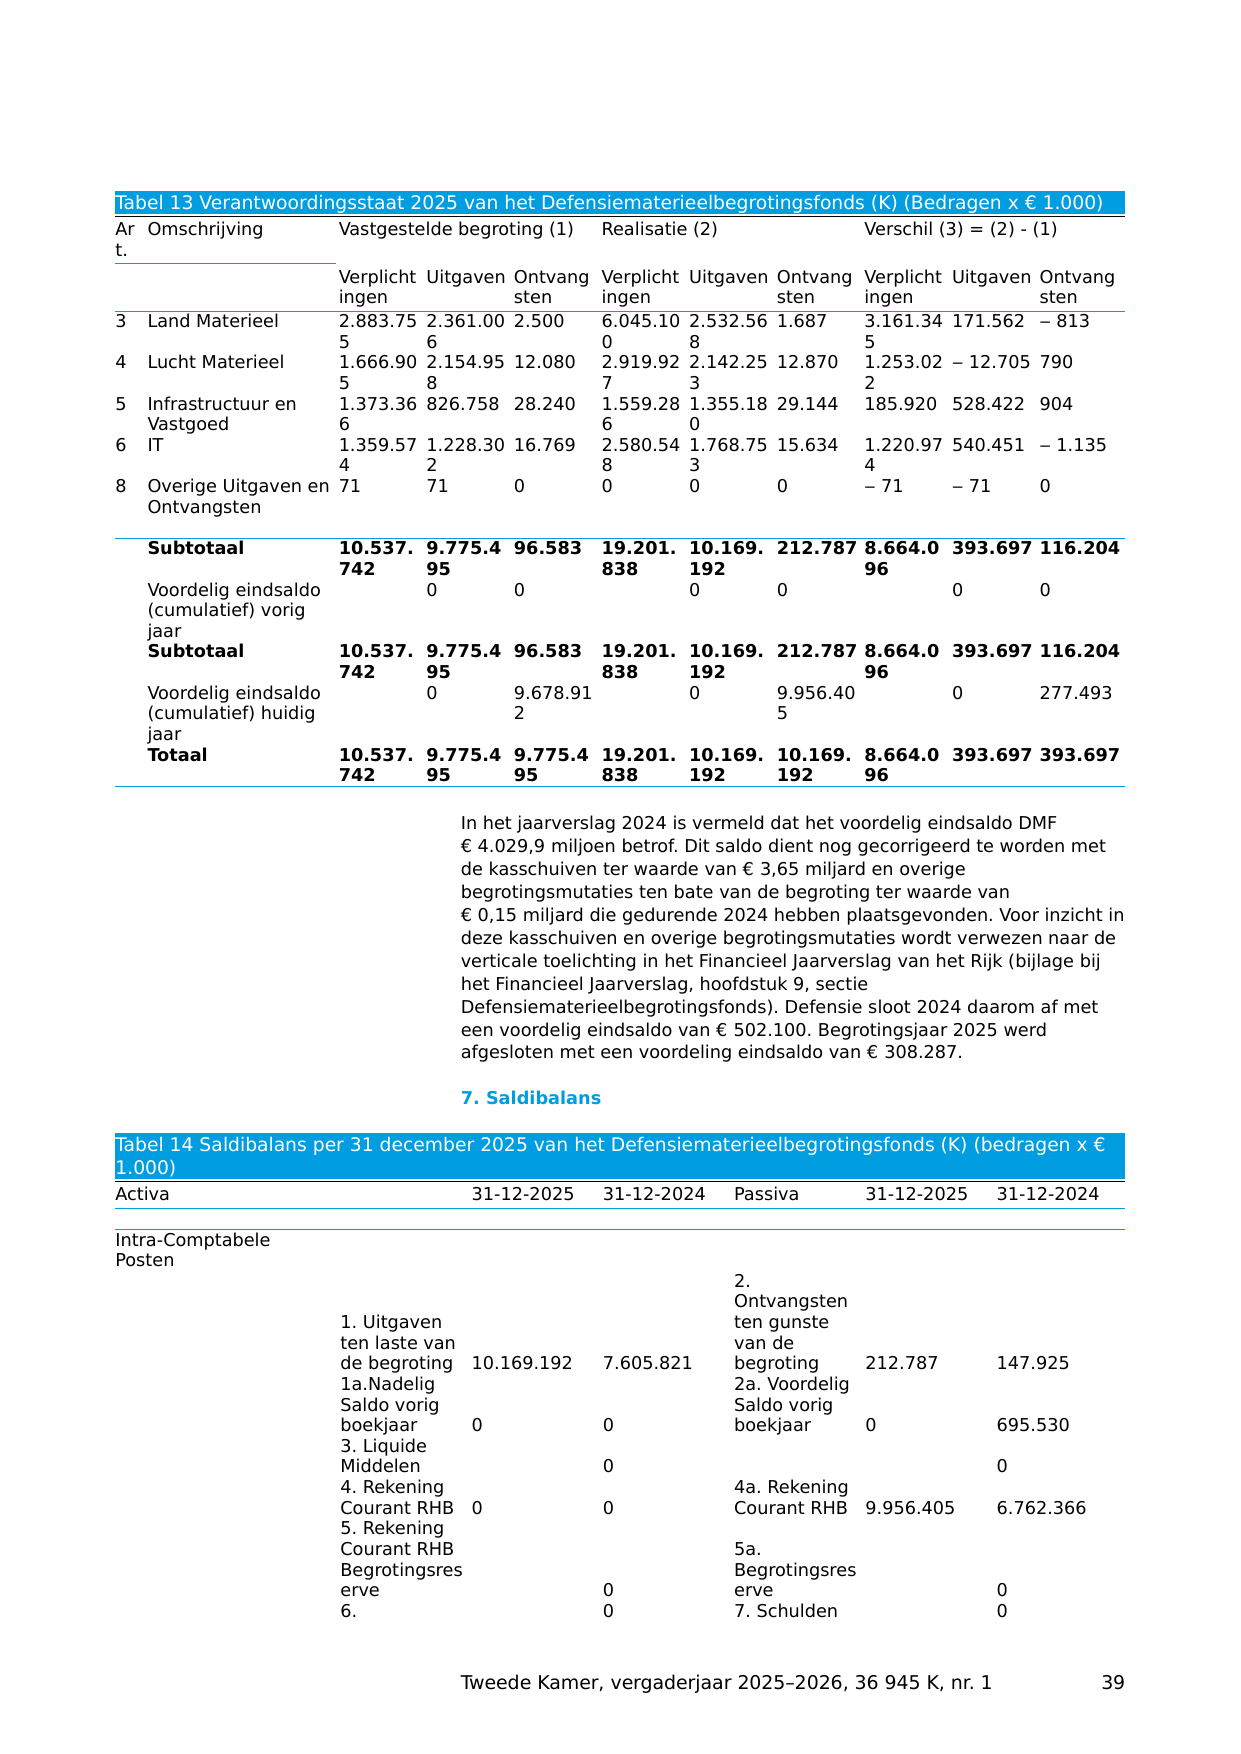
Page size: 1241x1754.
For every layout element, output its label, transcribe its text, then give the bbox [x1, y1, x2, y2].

table_cell 5 [115, 394, 144, 435]
table_cell Omschrijving [144, 217, 336, 263]
table_cell [1036, 517, 1125, 538]
table_cell 0 [511, 476, 598, 517]
table_cell 0 [1036, 476, 1125, 517]
table_cell 8.664.096 [861, 641, 949, 683]
table_cell 3 [115, 312, 144, 352]
table_cell 790 [1036, 352, 1125, 393]
table_cell 9.775.495 [511, 745, 598, 786]
table_cell 0 [599, 476, 686, 517]
table_cell 96.583 [511, 641, 598, 683]
table_cell Lucht Materieel [144, 352, 336, 393]
table_cell Verplichtingen [599, 263, 686, 311]
table_cell [861, 517, 949, 538]
table_cell 10.169.192 [469, 1271, 600, 1374]
table_cell 19.201.838 [599, 539, 686, 579]
text In het jaarverslag 2024 is vermeld dat het voordelig eindsaldo DMF € 4.029,9 miljoen betrof. Dit saldo dient nog gecorrigeerd te worden met de kasschuiven ter waarde van € 3,65 miljard en overige begrotingsmutaties ten bate van de begroting ter waarde van € 0,15 miljard die gedurende 2024 hebben plaatsgevonden. Voor inzicht in deze kasschuiven en overige begrotingsmutaties wordt verwezen naar de verticale toelichting in het Financieel Jaarverslag van het Rijk (bijlage bij het Financieel Jaarverslag, hoofdstuk 9, sectie Defensiematerieelbegrotingsfonds). Defensie sloot 2024 daarom af met een voordelig eindsaldo van € 502.100. Begrotingsjaar 2025 werd afgesloten met een voordeling eindsaldo van € 308.287. [461, 811, 1125, 1063]
table_cell 10.537.742 [336, 641, 423, 683]
table_cell 6.045.100 [599, 312, 686, 352]
table_cell 71 [336, 476, 423, 517]
table_cell 0 [686, 683, 774, 744]
table_cell 695.530 [994, 1374, 1125, 1436]
table_cell 4 [115, 352, 144, 393]
table_cell [862, 1230, 993, 1271]
table_cell 0 [949, 683, 1036, 744]
table_cell ‒ 71 [949, 476, 1036, 517]
table_cell Vastgestelde begroting (1) [336, 217, 598, 263]
table_cell 171.562 [949, 312, 1036, 352]
table_cell 0 [600, 1436, 731, 1477]
table_cell [337, 1182, 468, 1208]
table_cell 0 [469, 1374, 600, 1436]
table_cell ‒ 1.135 [1036, 435, 1125, 476]
table_cell Subtotaal [144, 539, 336, 579]
table_cell Uitgaven [423, 263, 511, 311]
table_cell 0 [994, 1518, 1125, 1601]
table_cell [115, 745, 144, 786]
table_cell 277.493 [1036, 683, 1125, 744]
table_cell Activa [115, 1182, 337, 1208]
table_cell [469, 1209, 600, 1229]
table_cell 1. Uitgaven ten laste van de begroting [337, 1271, 468, 1374]
table_cell 0 [949, 580, 1036, 641]
table_cell 540.451 [949, 435, 1036, 476]
table_cell 0 [423, 580, 511, 641]
table_cell 12.080 [511, 352, 598, 393]
table_cell 212.787 [862, 1271, 993, 1374]
table_cell [336, 683, 423, 744]
table_cell 1.220.974 [861, 435, 949, 476]
table_cell [469, 1518, 600, 1601]
table_cell [862, 1209, 993, 1229]
table_cell 116.204 [1036, 641, 1125, 683]
table_cell 0 [686, 476, 774, 517]
table_cell 1.359.574 [336, 435, 423, 476]
table_cell 2.500 [511, 312, 598, 352]
table_cell [336, 580, 423, 641]
table_cell [994, 1209, 1125, 1229]
table_cell [115, 1601, 337, 1621]
table_cell [600, 1230, 731, 1271]
table_cell [599, 580, 686, 641]
table_cell 3. Liquide Middelen [337, 1436, 468, 1477]
table_cell 10.169.192 [686, 641, 774, 683]
table_cell 31-12-2025 [469, 1182, 600, 1208]
table_cell Art. [115, 217, 144, 263]
table_cell 5. Rekening Courant RHB Begrotingsreserve [337, 1518, 468, 1601]
table_cell [599, 683, 686, 744]
table_cell 10.169.192 [686, 745, 774, 786]
table_cell 212.787 [774, 641, 861, 683]
table_cell 6.762.366 [994, 1477, 1125, 1518]
table_cell 9.775.495 [423, 641, 511, 683]
table_cell Ontvangsten [774, 263, 861, 311]
table_cell 0 [511, 580, 598, 641]
table_cell 0 [600, 1477, 731, 1518]
table_cell 0 [1036, 580, 1125, 641]
table_cell Ontvangsten [1036, 263, 1125, 311]
table_cell [115, 264, 144, 311]
table_cell 9.775.495 [423, 539, 511, 579]
table_cell 1.687 [774, 312, 861, 352]
table_cell 0 [423, 683, 511, 744]
table_cell [862, 1436, 993, 1477]
table_cell 19.201.838 [599, 745, 686, 786]
table_cell Uitgaven [686, 263, 774, 311]
table_cell 0 [994, 1436, 1125, 1477]
table_cell 96.583 [511, 539, 598, 579]
table_cell 10.537.742 [336, 539, 423, 579]
table_cell 1.373.366 [336, 394, 423, 435]
table_cell [144, 264, 336, 311]
table_cell [862, 1601, 993, 1621]
table_cell 9.956.405 [862, 1477, 993, 1518]
table_cell [115, 1271, 337, 1374]
table_cell 0 [774, 476, 861, 517]
table_cell 904 [1036, 394, 1125, 435]
table_cell 5a. Begrotingsreserve [731, 1518, 862, 1601]
table_cell 10.169.192 [774, 745, 861, 786]
table_cell 2a. Voordelig Saldo vorig boekjaar [731, 1374, 862, 1436]
table_cell IT [144, 435, 336, 476]
table_cell 2.883.755 [336, 312, 423, 352]
table_cell ‒ 813 [1036, 312, 1125, 352]
table_cell 2.154.958 [423, 352, 511, 393]
table_cell [115, 580, 144, 641]
table_cell Land Materieel [144, 312, 336, 352]
table_cell 28.240 [511, 394, 598, 435]
table_cell [115, 517, 144, 538]
table_cell [861, 580, 949, 641]
table_cell 2. Ontvangsten ten gunste van de begroting [731, 1271, 862, 1374]
table_cell 2.532.568 [686, 312, 774, 352]
table_cell 3.161.345 [861, 312, 949, 352]
table_cell 10.537.742 [336, 745, 423, 786]
table_cell [337, 1230, 468, 1271]
table_cell 2.142.253 [686, 352, 774, 393]
table_cell 1.253.022 [861, 352, 949, 393]
table_cell 7. Schulden [731, 1601, 862, 1621]
table_cell Overige Uitgaven en Ontvangsten [144, 476, 336, 517]
table_cell [336, 517, 423, 538]
table_cell Voordelig eindsaldo (cumulatief) vorig jaar [144, 580, 336, 641]
table_cell [115, 1436, 337, 1477]
table_cell ‒ 71 [861, 476, 949, 517]
table_cell Infrastructuur en Vastgoed [144, 394, 336, 435]
table_cell 4a. Rekening Courant RHB [731, 1477, 862, 1518]
table_cell 31-12-2025 [862, 1182, 993, 1208]
table_cell 9.775.495 [423, 745, 511, 786]
table_cell 8.664.096 [861, 539, 949, 579]
table_cell [686, 517, 774, 538]
table_cell 2.361.006 [423, 312, 511, 352]
table_cell [115, 641, 144, 683]
table_cell Subtotaal [144, 641, 336, 683]
table_cell [115, 1477, 337, 1518]
table_cell [994, 1230, 1125, 1271]
table_cell Verplichtingen [861, 263, 949, 311]
table_cell Realisatie (2) [599, 217, 861, 263]
table_cell 1.768.753 [686, 435, 774, 476]
table_cell 31-12-2024 [994, 1182, 1125, 1208]
table_cell [115, 1209, 337, 1229]
table_cell Ontvangsten [511, 263, 598, 311]
table_cell 0 [600, 1518, 731, 1601]
table_cell [949, 517, 1036, 538]
table_cell 9.956.405 [774, 683, 861, 744]
table_cell 212.787 [774, 539, 861, 579]
title 7. Saldibalans [461, 1086, 1125, 1109]
table_cell [774, 517, 861, 538]
table_cell 116.204 [1036, 539, 1125, 579]
table_cell 4. Rekening Courant RHB [337, 1477, 468, 1518]
table_cell 393.697 [1036, 745, 1125, 786]
table_cell 0 [774, 580, 861, 641]
table_cell 8.664.096 [861, 745, 949, 786]
table_cell 29.144 [774, 394, 861, 435]
table_cell [731, 1209, 862, 1229]
table_cell [862, 1518, 993, 1601]
table_cell 1.355.180 [686, 394, 774, 435]
table_cell [144, 517, 336, 538]
table_cell 393.697 [949, 539, 1036, 579]
table_cell 826.758 [423, 394, 511, 435]
table_cell [115, 683, 144, 744]
table_cell 7.605.821 [600, 1271, 731, 1374]
table_cell Voordelig eindsaldo (cumulatief) huidig jaar [144, 683, 336, 744]
table_cell 1a.Nadelig Saldo vorig boekjaar [337, 1374, 468, 1436]
table_cell 2.580.548 [599, 435, 686, 476]
table_cell [731, 1436, 862, 1477]
table_cell Intra-Comptabele Posten [115, 1230, 337, 1271]
table_cell Uitgaven [949, 263, 1036, 311]
table_cell Verplichtingen [336, 263, 423, 311]
table_cell Verschil (3) = (2) - (1) [861, 217, 1125, 263]
table_cell 1.228.302 [423, 435, 511, 476]
table_cell 528.422 [949, 394, 1036, 435]
table_cell 185.920 [861, 394, 949, 435]
table_cell 393.697 [949, 745, 1036, 786]
table_cell [861, 683, 949, 744]
table_cell [469, 1601, 600, 1621]
table_cell 0 [994, 1601, 1125, 1621]
table_cell 2.919.927 [599, 352, 686, 393]
table_cell 0 [862, 1374, 993, 1436]
table_cell [423, 517, 511, 538]
table_cell 16.769 [511, 435, 598, 476]
table_cell 147.925 [994, 1271, 1125, 1374]
table_cell 1.666.905 [336, 352, 423, 393]
table_cell 31-12-2024 [600, 1182, 731, 1208]
table_cell 6. [337, 1601, 468, 1621]
table_cell 10.169.192 [686, 539, 774, 579]
table_cell [599, 517, 686, 538]
table_cell 0 [600, 1374, 731, 1436]
table_cell [600, 1209, 731, 1229]
table_cell 6 [115, 435, 144, 476]
table_cell Totaal [144, 745, 336, 786]
table_cell 19.201.838 [599, 641, 686, 683]
table_cell ‒ 12.705 [949, 352, 1036, 393]
table_cell 12.870 [774, 352, 861, 393]
table_cell 8 [115, 476, 144, 517]
table_cell [115, 1518, 337, 1601]
table_cell 0 [469, 1477, 600, 1518]
table_cell 0 [686, 580, 774, 641]
table_cell 15.634 [774, 435, 861, 476]
table_cell [469, 1436, 600, 1477]
table_cell 71 [423, 476, 511, 517]
table_cell [115, 1374, 337, 1436]
table_cell 393.697 [949, 641, 1036, 683]
table_cell 0 [600, 1601, 731, 1621]
table_cell 1.559.286 [599, 394, 686, 435]
table_cell Passiva [731, 1182, 862, 1208]
table_cell [511, 517, 598, 538]
table_cell [337, 1209, 468, 1229]
table_cell [731, 1230, 862, 1271]
table_cell 9.678.912 [511, 683, 598, 744]
table_cell [469, 1230, 600, 1271]
table_cell [115, 539, 144, 579]
